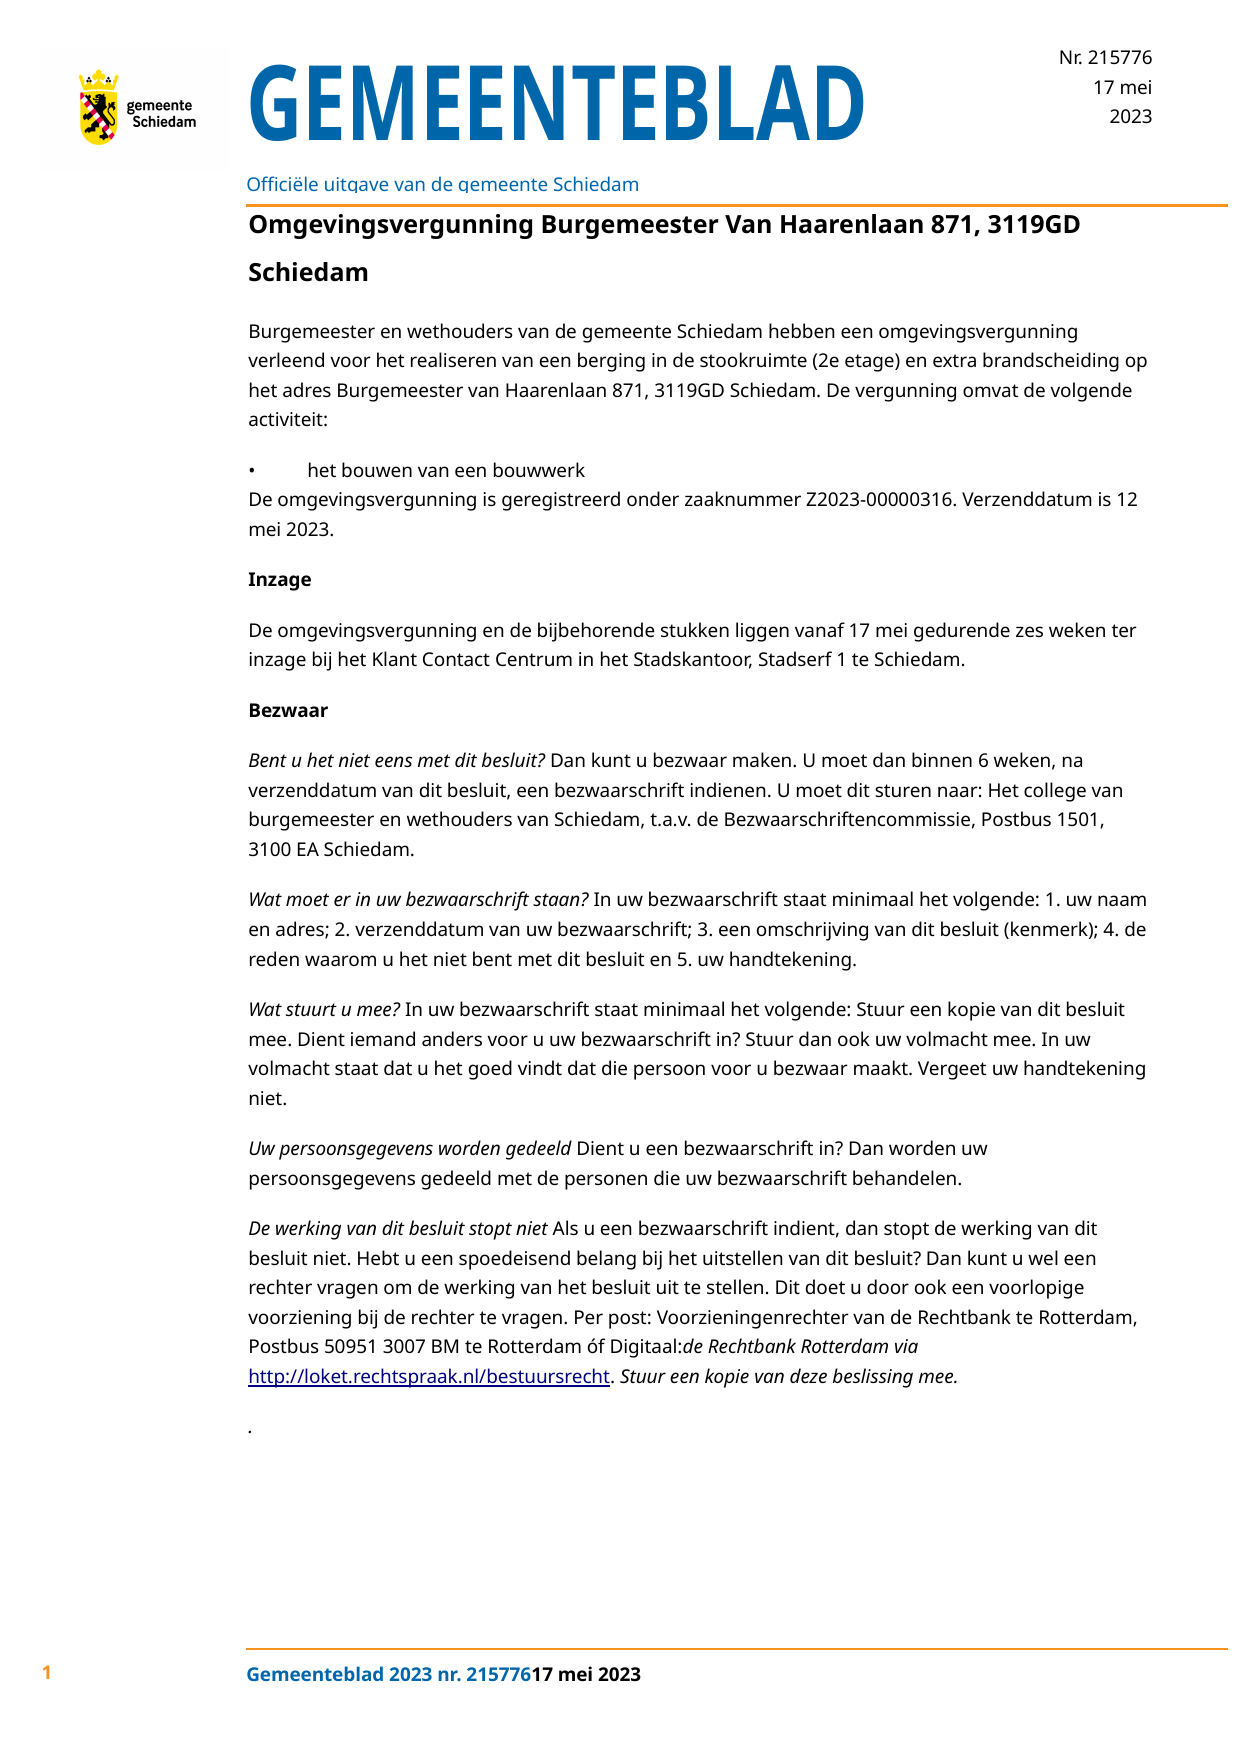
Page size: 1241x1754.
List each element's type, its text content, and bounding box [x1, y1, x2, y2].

text Burgemeester en wethouders van de gemeente Schiedam hebben een omgevingsvergunning verleend voor het realiseren van een berging in de stookruimte (2e etage) en extra brandscheiding op het adres Burgemeester van Haarenlaan 871, 3119GD Schiedam. De vergunning omvat de volgende activiteit: [248, 318, 1152, 432]
text Inzage [248, 567, 1152, 592]
text . [248, 1414, 1152, 1439]
text Wat stuurt u mee? In uw bezwaarschrift staat minimaal het volgende: Stuur een kopie van dit besluit mee. Dient iemand anders voor u uw bezwaarschrift in? Stuur dan ook uw volmacht mee. In uw volmacht staat dat u het goed vindt dat die persoon voor u bezwaar maakt. Vergeet uw handtekening niet. [248, 996, 1152, 1111]
text De werking van dit besluit stopt niet Als u een bezwaarschrift indient, dan stopt de werking van dit besluit niet. Hebt u een spoedeisend belang bij het uitstellen van dit besluit? Dan kunt u wel een rechter vragen om de werking van het besluit uit te stellen. Dit doet u door ook een voorlopige voorziening bij de rechter te vragen. Per post: Voorzieningenrechter van de Rechtbank te Rotterdam, Postbus 50951 3007 BM te Rotterdam óf Digitaal:de Rechtbank Rotterdam via http://loket.rechtspraak.nl/bestuursrecht. Stuur een kopie van deze beslissing mee. [248, 1215, 1152, 1389]
text Wat moet er in uw bezwaarschrift staan? In uw bezwaarschrift staat minimaal het volgende: 1. uw naam en adres; 2. verzenddatum van uw bezwaarschrift; 3. een omschrijving van dit besluit (kenmerk); 4. de reden waarom u het niet bent met dit besluit en 5. uw handtekening. [248, 887, 1152, 972]
text De omgevingsvergunning en de bijbehorende stukken liggen vanaf 17 mei gedurende zes weken ter inzage bij het Klant Contact Centrum in het Stadskantoor, Stadserf 1 te Schiedam. [248, 617, 1152, 672]
text Bezwaar [248, 697, 1152, 723]
picture [41, 47, 231, 172]
list het bouwen van een bouwwerk [248, 457, 1152, 483]
text Bent u het niet eens met dit besluit? Dan kunt u bezwaar maken. U moet dan binnen 6 weken, na verzenddatum van dit besluit, een bezwaarschrift indienen. U moet dit sturen naar: Het college van burgemeester en wethouders van Schiedam, t.a.v. de Bezwaarschriftencommissie, Postbus 1501, 3100 EA Schiedam. [248, 747, 1152, 862]
text Omgevingsvergunning Burgemeester Van Haarenlaan 871, 3119GD Schiedam [248, 207, 1152, 288]
text De omgevingsvergunning is geregistreerd onder zaaknummer Z2023-00000316. Verzenddatum is 12 mei 2023. [248, 487, 1152, 542]
text Uw persoonsgegevens worden gedeeld Dient u een bezwaarschrift in? Dan worden uw persoonsgegevens gedeeld met de personen die uw bezwaarschrift behandelen. [248, 1135, 1152, 1191]
